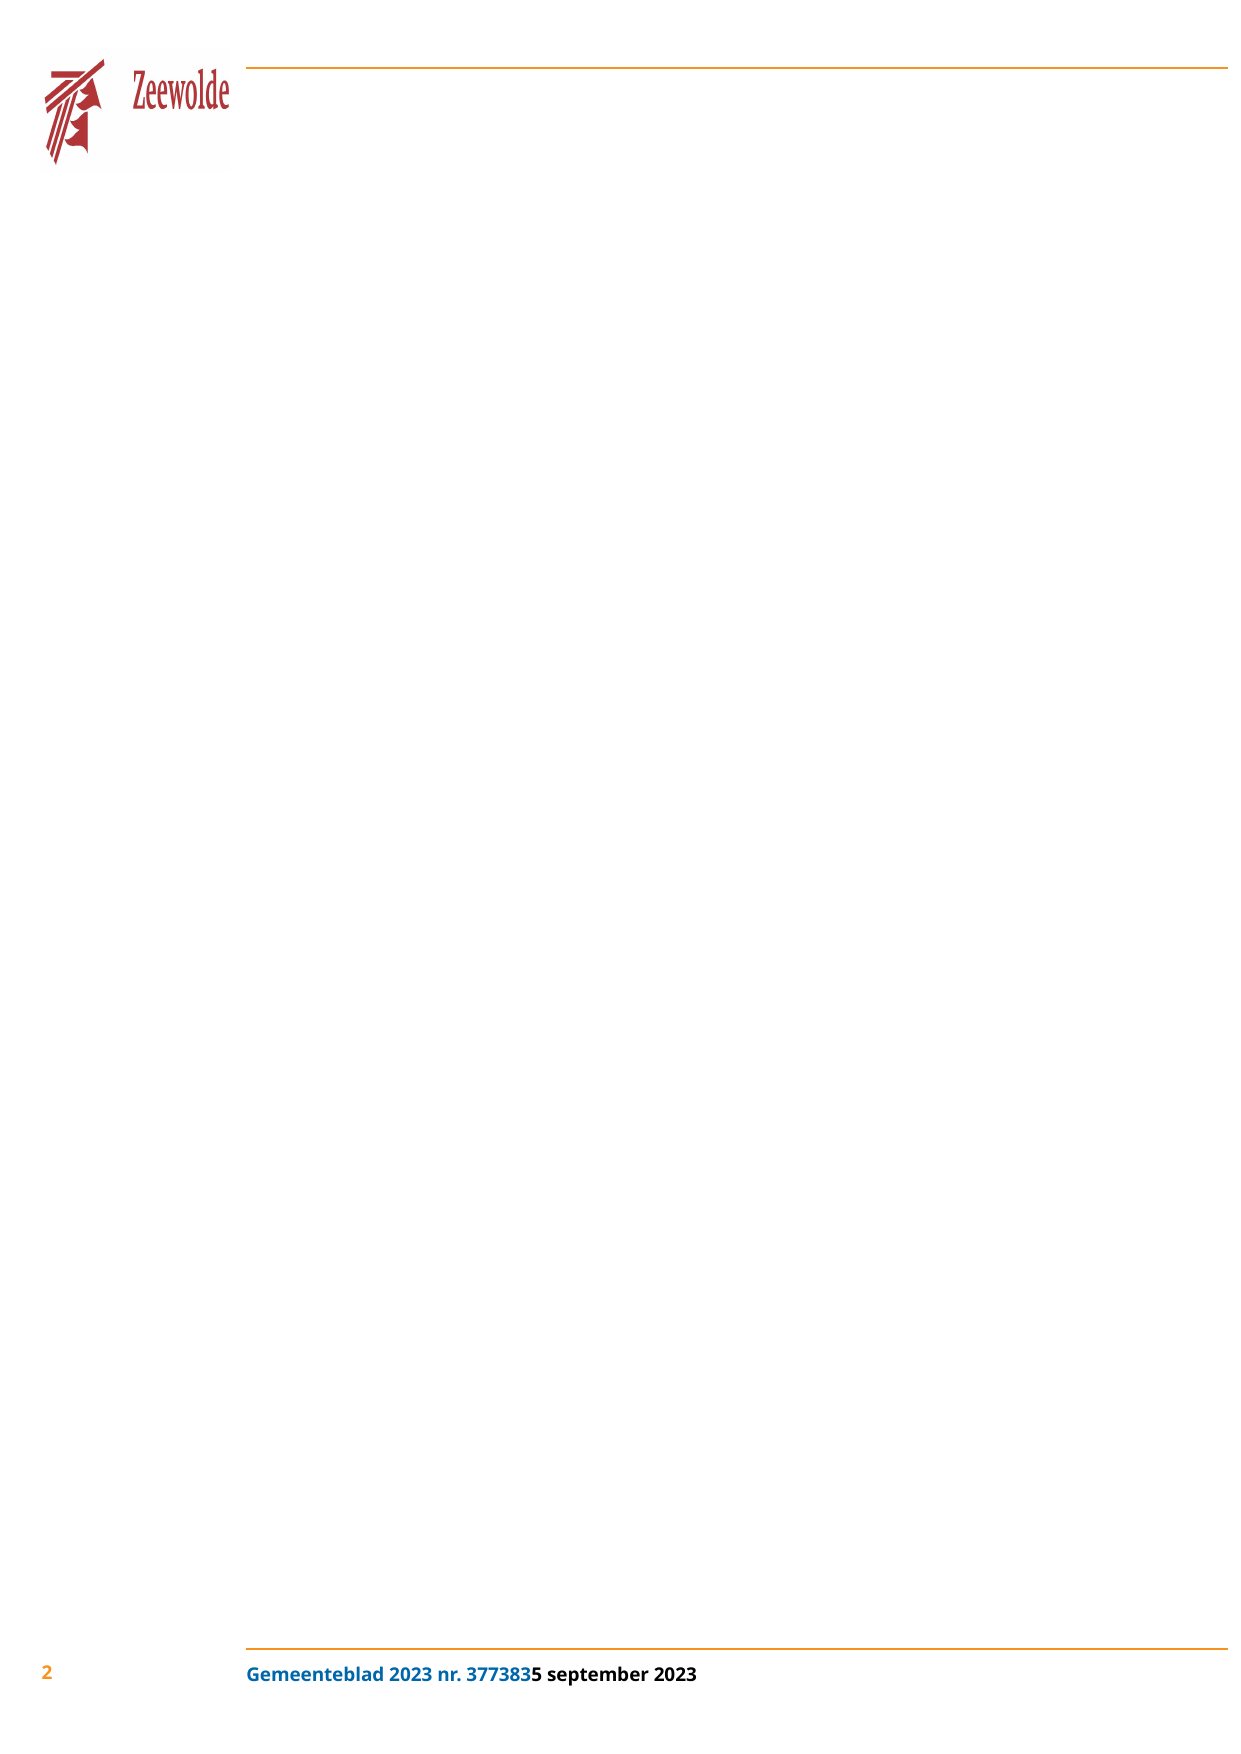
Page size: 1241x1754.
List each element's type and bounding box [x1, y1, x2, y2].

picture [41, 47, 231, 172]
